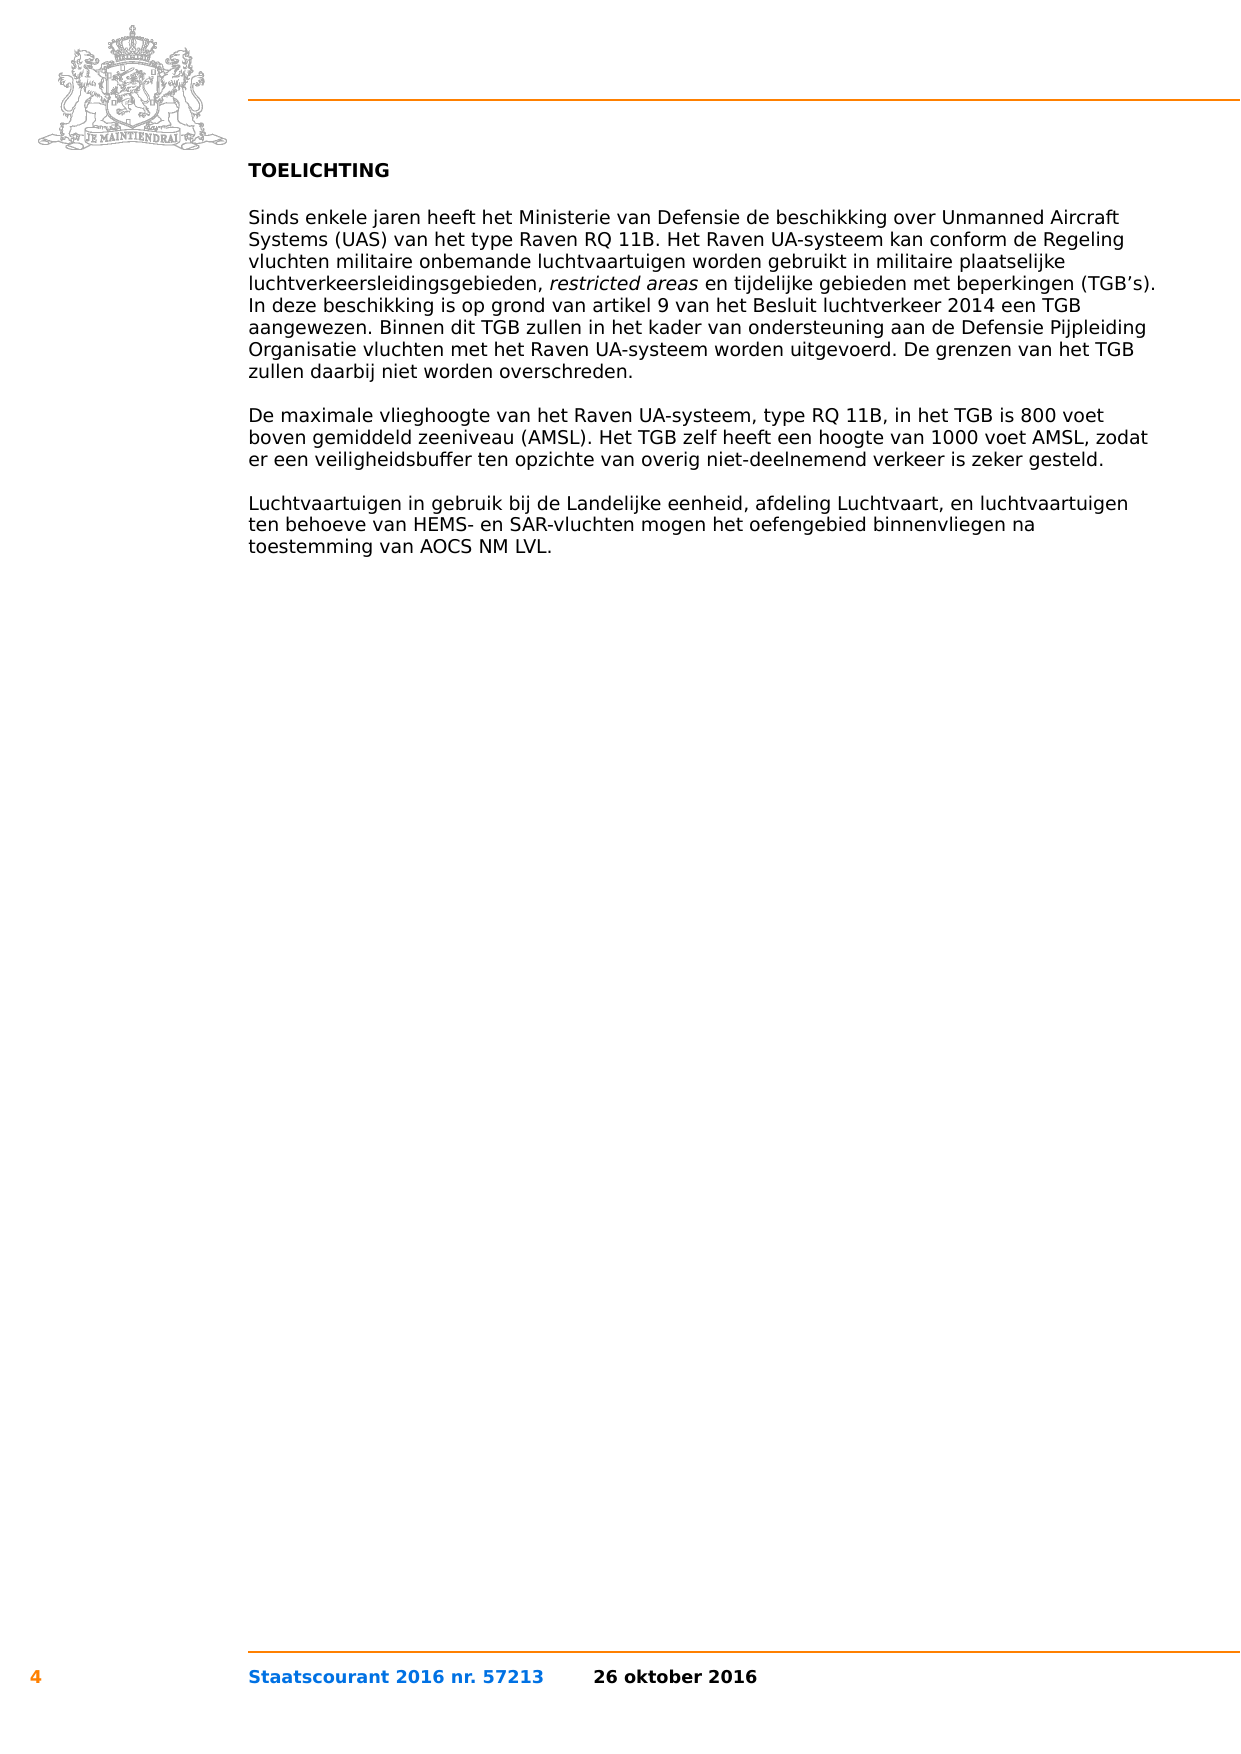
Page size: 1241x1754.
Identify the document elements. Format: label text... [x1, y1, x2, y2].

subtitle TOELICHTING [248, 160, 1163, 182]
picture [38, 25, 227, 150]
text Luchtvaartuigen in gebruik bij de Landelijke eenheid, afdeling Luchtvaart, en luchtvaartuigen ten behoeve van HEMS- en SAR-vluchten mogen het oefengebied binnenvliegen na toestemming van AOCS NM LVL. [248, 492, 1163, 558]
text Sinds enkele jaren heeft het Ministerie van Defensie de beschikking over Unmanned Aircraft Systems (UAS) van het type Raven RQ 11B. Het Raven UA-systeem kan conform de Regeling vluchten militaire onbemande luchtvaartuigen worden gebruikt in militaire plaatselijke luchtverkeersleidingsgebieden, restricted areas en tijdelijke gebieden met beperkingen (TGB’s). In deze beschikking is op grond van artikel 9 van het Besluit luchtverkeer 2014 een TGB aangewezen. Binnen dit TGB zullen in het kader van ondersteuning aan de Defensie Pijpleiding Organisatie vluchten met het Raven UA-systeem worden uitgevoerd. De grenzen van het TGB zullen daarbij niet worden overschreden. [248, 207, 1163, 383]
text De maximale vlieghoogte van het Raven UA-systeem, type RQ 11B, in het TGB is 800 voet boven gemiddeld zeeniveau (AMSL). Het TGB zelf heeft een hoogte van 1000 voet AMSL, zodat er een veiligheidsbuffer ten opzichte van overig niet-deelnemend verkeer is zeker gesteld. [248, 404, 1163, 471]
